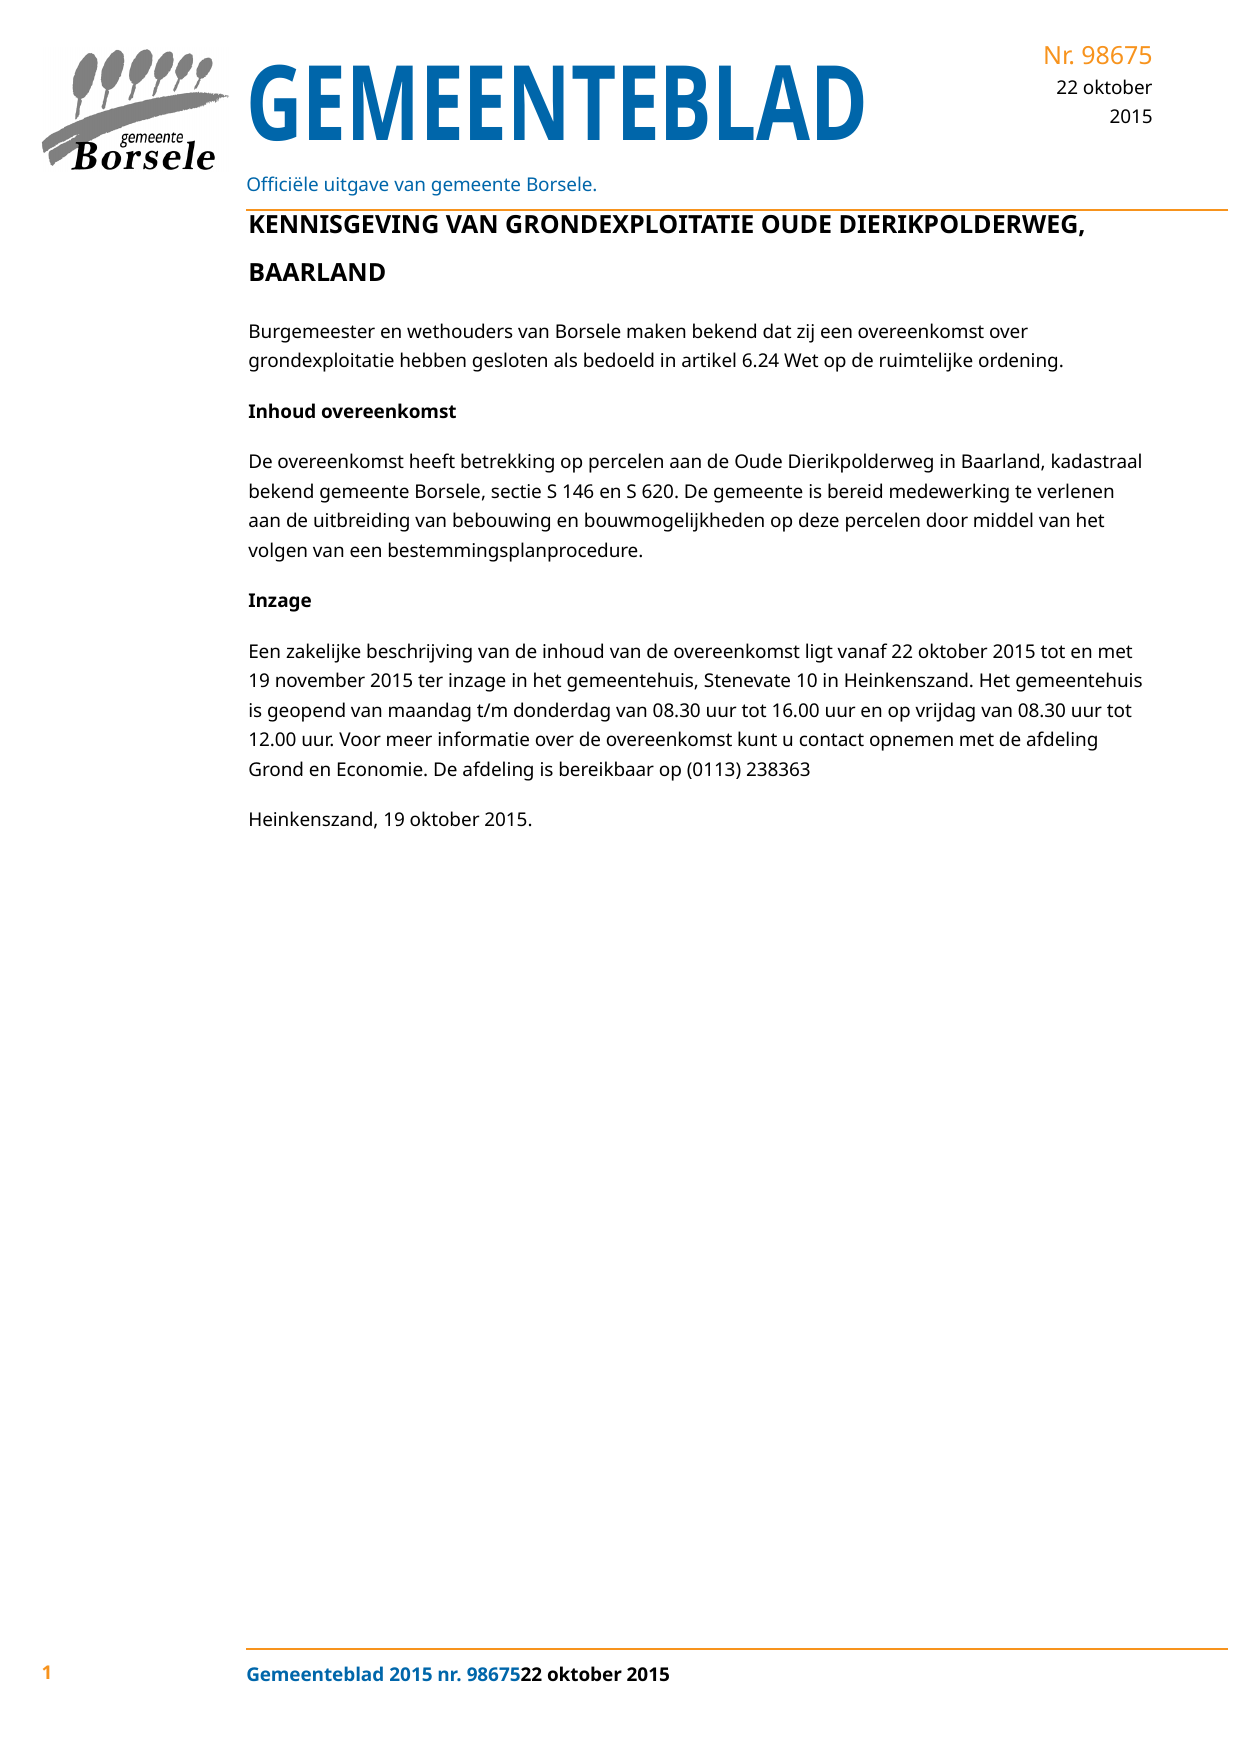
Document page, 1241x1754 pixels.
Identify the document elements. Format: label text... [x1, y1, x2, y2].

text De overeenkomst heeft betrekking op percelen aan de Oude Dierikpolderweg in Baarland, kadastraal bekend gemeente Borsele, sectie S 146 en S 620. De gemeente is bereid medewerking te verlenen aan de uitbreiding van bebouwing en bouwmogelijkheden op deze percelen door middel van het volgen van een bestemmingsplanprocedure. [248, 448, 1152, 563]
picture [41, 47, 231, 172]
text Inhoud overeenkomst [248, 398, 1152, 424]
text Een zakelijke beschrijving van de inhoud van de overeenkomst ligt vanaf 22 oktober 2015 tot en met 19 november 2015 ter inzage in het gemeentehuis, Stenevate 10 in Heinkenszand. Het gemeentehuis is geopend van maandag t/m donderdag van 08.30 uur tot 16.00 uur en op vrijdag van 08.30 uur tot 12.00 uur. Voor meer informatie over de overeenkomst kunt u contact opnemen met de afdeling Grond en Economie. De afdeling is bereikbaar op (0113) 238363 [248, 638, 1152, 782]
text Inzage [248, 587, 1152, 613]
text Heinkenszand, 19 oktober 2015. [248, 807, 1152, 832]
text Burgemeester en wethouders van Borsele maken bekend dat zij een overeenkomst over grondexploitatie hebben gesloten als bedoeld in artikel 6.24 Wet op de ruimtelijke ordening. [248, 318, 1152, 373]
text KENNISGEVING VAN GRONDEXPLOITATIE OUDE DIERIKPOLDERWEG, BAARLAND [248, 211, 1152, 288]
